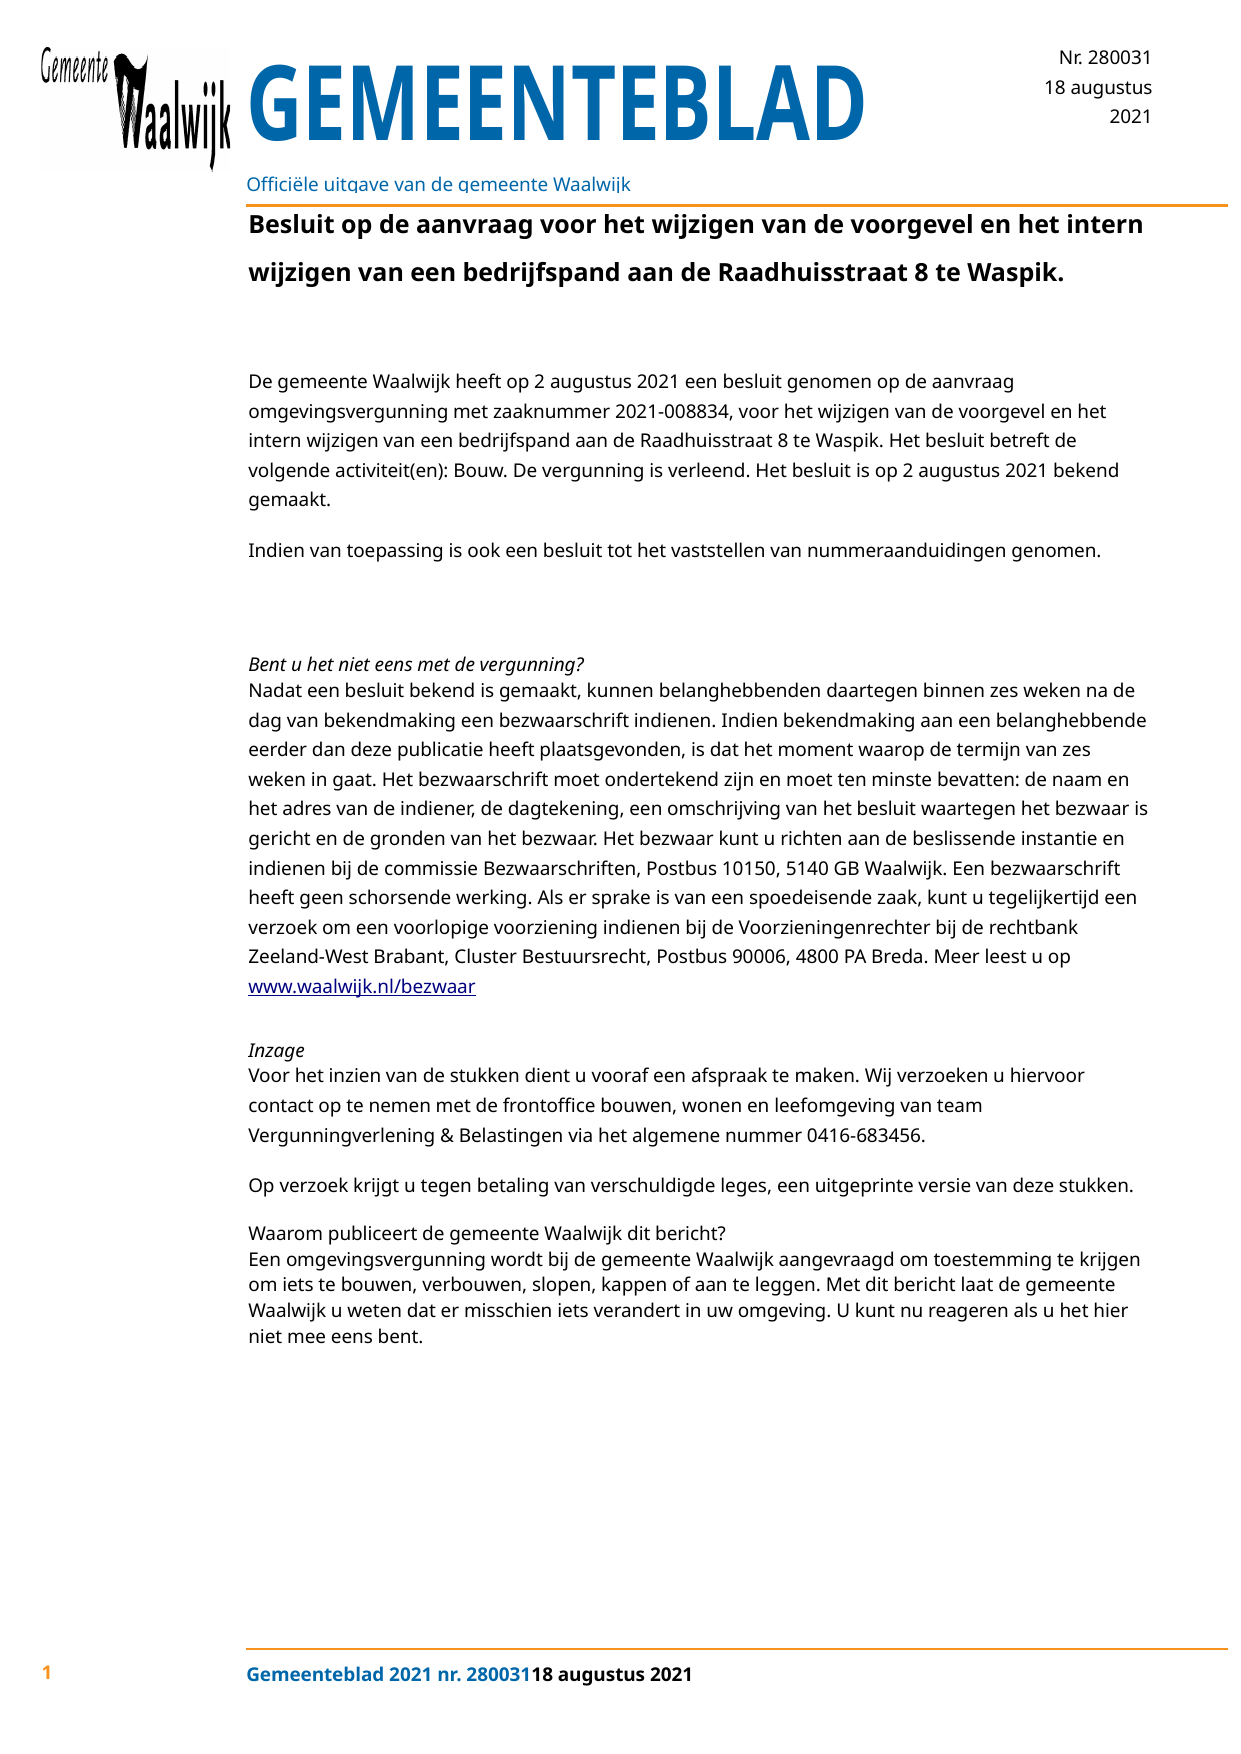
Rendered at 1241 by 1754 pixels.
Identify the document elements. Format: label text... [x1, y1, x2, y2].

text Op verzoek krijgt u tegen betaling van verschuldigde leges, een uitgeprinte versie van deze stukken. [248, 1172, 1152, 1198]
text Waarom publiceert de gemeente Waalwijk dit bericht? [248, 1220, 1152, 1246]
text Inzage [248, 1037, 1152, 1063]
text Een omgevingsvergunning wordt bij de gemeente Waalwijk aangevraagd om toestemming te krijgen om iets te bouwen, verbouwen, slopen, kappen of aan te leggen. Met dit bericht laat de gemeente Waalwijk u weten dat er misschien iets verandert in uw omgeving. U kunt nu reageren als u het hier niet mee eens bent. [248, 1246, 1152, 1349]
text Bent u het niet eens met de vergunning? [248, 651, 1152, 677]
text De gemeente Waalwijk heeft op 2 augustus 2021 een besluit genomen op de aanvraag omgevingsvergunning met zaaknummer 2021-008834, voor het wijzigen van de voorgevel en het intern wijzigen van een bedrijfspand aan de Raadhuisstraat 8 te Waspik. Het besluit betreft de volgende activiteit(en): Bouw. De vergunning is verleend. Het besluit is op 2 augustus 2021 bekend gemaakt. [248, 368, 1152, 512]
text Besluit op de aanvraag voor het wijzigen van de voorgevel en het intern wijzigen van een bedrijfspand aan de Raadhuisstraat 8 te Waspik. [248, 207, 1152, 288]
text Voor het inzien van de stukken dient u vooraf een afspraak te maken. Wij verzoeken u hiervoor contact op te nemen met de frontoffice bouwen, wonen en leefomgeving van team Vergunningverlening & Belastingen via het algemene nummer 0416-683456. [248, 1063, 1152, 1148]
text Indien van toepassing is ook een besluit tot het vaststellen van nummeraanduidingen genomen. [248, 537, 1152, 563]
text Nadat een besluit bekend is gemaakt, kunnen belanghebbenden daartegen binnen zes weken na de dag van bekendmaking een bezwaarschrift indienen. Indien bekendmaking aan een belanghebbende eerder dan deze publicatie heeft plaatsgevonden, is dat het moment waarop de termijn van zes weken in gaat. Het bezwaarschrift moet ondertekend zijn en moet ten minste bevatten: de naam en het adres van de indiener, de dagtekening, een omschrijving van het besluit waartegen het bezwaar is gericht en de gronden van het bezwaar. Het bezwaar kunt u richten aan de beslissende instantie en indienen bij de commissie Bezwaarschriften, Postbus 10150, 5140 GB Waalwijk. Een bezwaarschrift heeft geen schorsende werking. Als er sprake is van een spoedeisende zaak, kunt u tegelijkertijd een verzoek om een voorlopige voorziening indienen bij de Voorzieningenrechter bij de rechtbank Zeeland-West Brabant, Cluster Bestuursrecht, Postbus 90006, 4800 PA Breda. Meer leest u op www.waalwijk.nl/bezwaar [248, 677, 1152, 999]
picture [41, 47, 231, 172]
